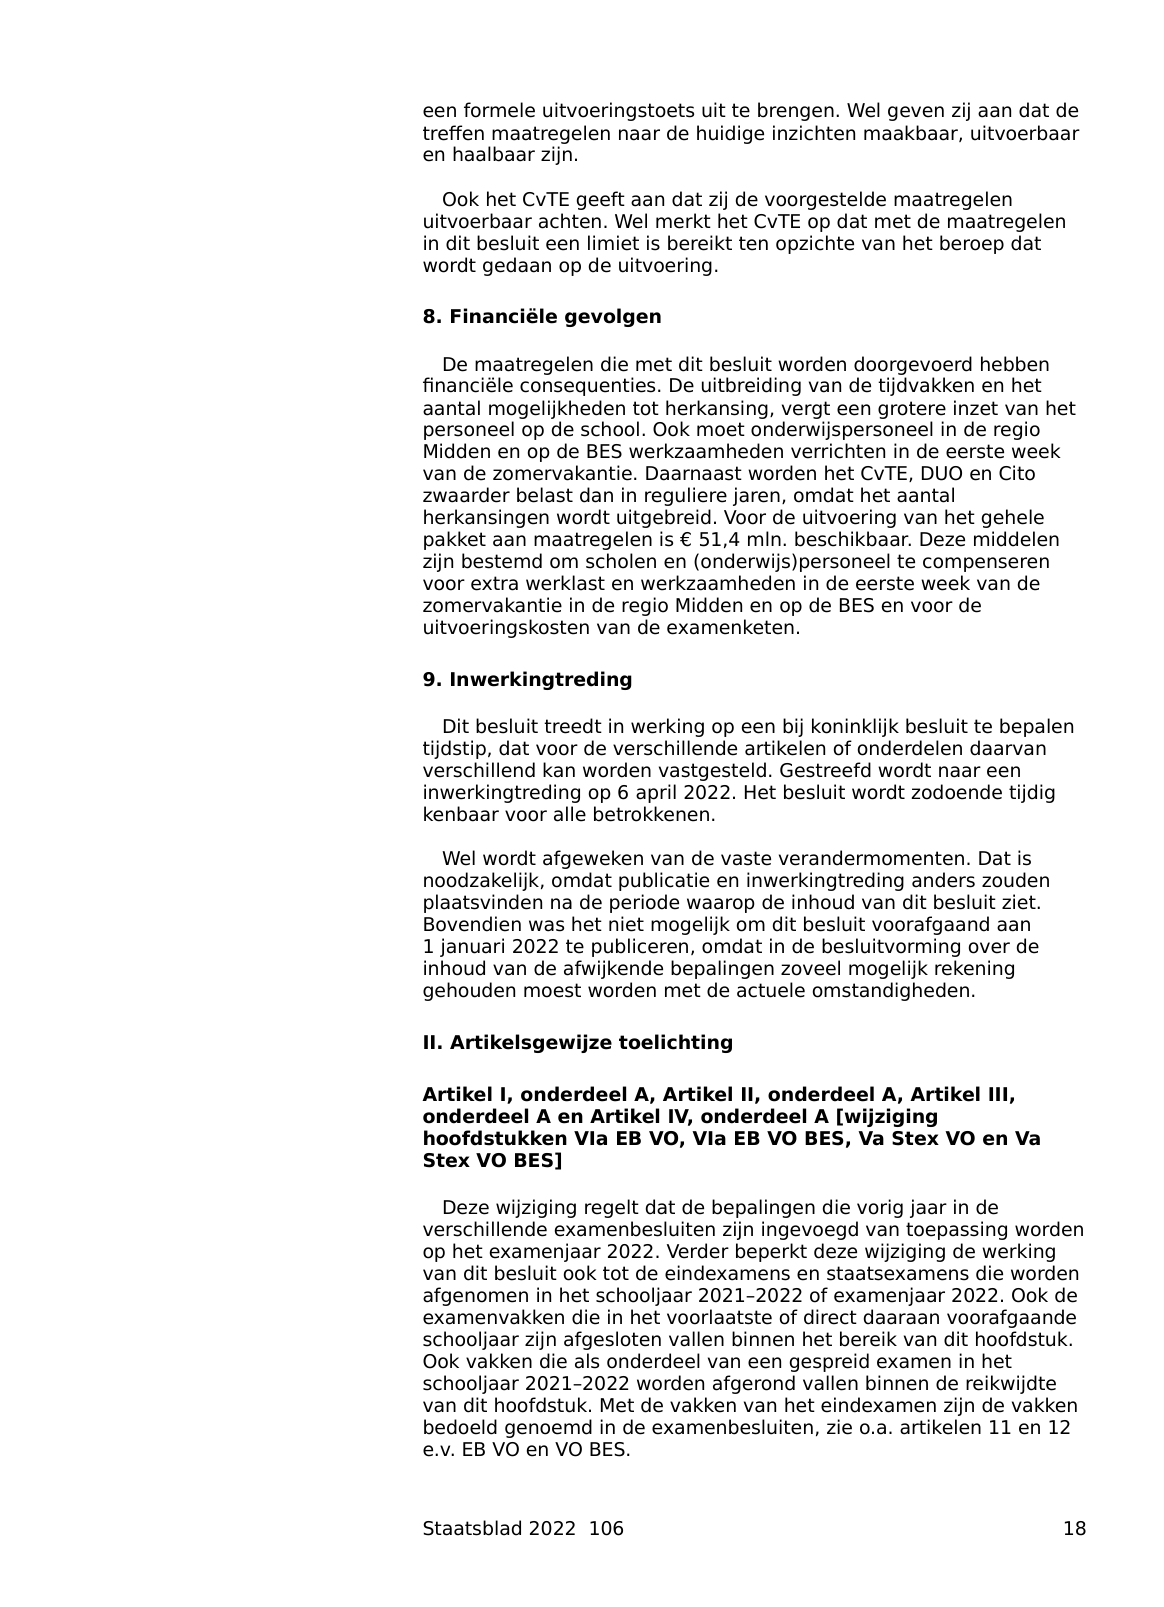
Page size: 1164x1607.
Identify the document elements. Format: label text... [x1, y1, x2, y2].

subtitle 9. Inwerkingtreding [422, 669, 1087, 691]
text Dit besluit treedt in werking op een bij koninklijk besluit te bepalen tijdstip, dat voor de verschillende artikelen of onderdelen daarvan verschillend kan worden vastgesteld. Gestreefd wordt naar een inwerkingtreding op 6 april 2022. Het besluit wordt zodoende tijdig kenbaar voor alle betrokkenen. [422, 716, 1087, 826]
text Wel wordt afgeweken van de vaste verandermomenten. Dat is noodzakelijk, omdat publicatie en inwerkingtreding anders zouden plaatsvinden na de periode waarop de inhoud van dit besluit ziet. Bovendien was het niet mogelijk om dit besluit voorafgaand aan 1 januari 2022 te publiceren, omdat in de besluitvorming over de inhoud van de afwijkende bepalingen zoveel mogelijk rekening gehouden moest worden met de actuele omstandigheden. [422, 848, 1087, 1002]
text Deze wijziging regelt dat de bepalingen die vorig jaar in de verschillende examenbesluiten zijn ingevoegd van toepassing worden op het examenjaar 2022. Verder beperkt deze wijziging de werking van dit besluit ook tot de eindexamens en staatsexamens die worden afgenomen in het schooljaar 2021–2022 of examenjaar 2022. Ook de examenvakken die in het voorlaatste of direct daaraan voorafgaande schooljaar zijn afgesloten vallen binnen het bereik van dit hoofdstuk. Ook vakken die als onderdeel van een gespreid examen in het schooljaar 2021–2022 worden afgerond vallen binnen de reikwijdte van dit hoofdstuk. Met de vakken van het eindexamen zijn de vakken bedoeld genoemd in de examenbesluiten, zie o.a. artikelen 11 en 12 e.v. EB VO en VO BES. [422, 1197, 1087, 1461]
text een formele uitvoeringstoets uit te brengen. Wel geven zij aan dat de treffen maatregelen naar de huidige inzichten maakbaar, uitvoerbaar en haalbaar zijn. [422, 100, 1087, 166]
subtitle 8. Financiële gevolgen [422, 306, 1087, 328]
text De maatregelen die met dit besluit worden doorgevoerd hebben financiële consequenties. De uitbreiding van de tijdvakken en het aantal mogelijkheden tot herkansing, vergt een grotere inzet van het personeel op de school. Ook moet onderwijspersoneel in de regio Midden en op de BES werkzaamheden verrichten in de eerste week van de zomervakantie. Daarnaast worden het CvTE, DUO en Cito zwaarder belast dan in reguliere jaren, omdat het aantal herkansingen wordt uitgebreid. Voor de uitvoering van het gehele pakket aan maatregelen is € 51,4 mln. beschikbaar. Deze middelen zijn bestemd om scholen en (onderwijs)personeel te compenseren voor extra werklast en werkzaamheden in de eerste week van de zomervakantie in de regio Midden en op de BES en voor de uitvoeringskosten van de examenketen. [422, 353, 1087, 639]
text Ook het CvTE geeft aan dat zij de voorgestelde maatregelen uitvoerbaar achten. Wel merkt het CvTE op dat met de maatregelen in dit besluit een limiet is bereikt ten opzichte van het beroep dat wordt gedaan op de uitvoering. [422, 188, 1087, 276]
subtitle II. Artikelsgewijze toelichting [422, 1032, 1087, 1054]
subtitle Artikel I, onderdeel A, Artikel II, onderdeel A, Artikel III, onderdeel A en Artikel IV, onderdeel A [wijziging hoofdstukken VIa EB VO, VIa EB VO BES, Va Stex VO en Va Stex VO BES] [422, 1084, 1087, 1172]
